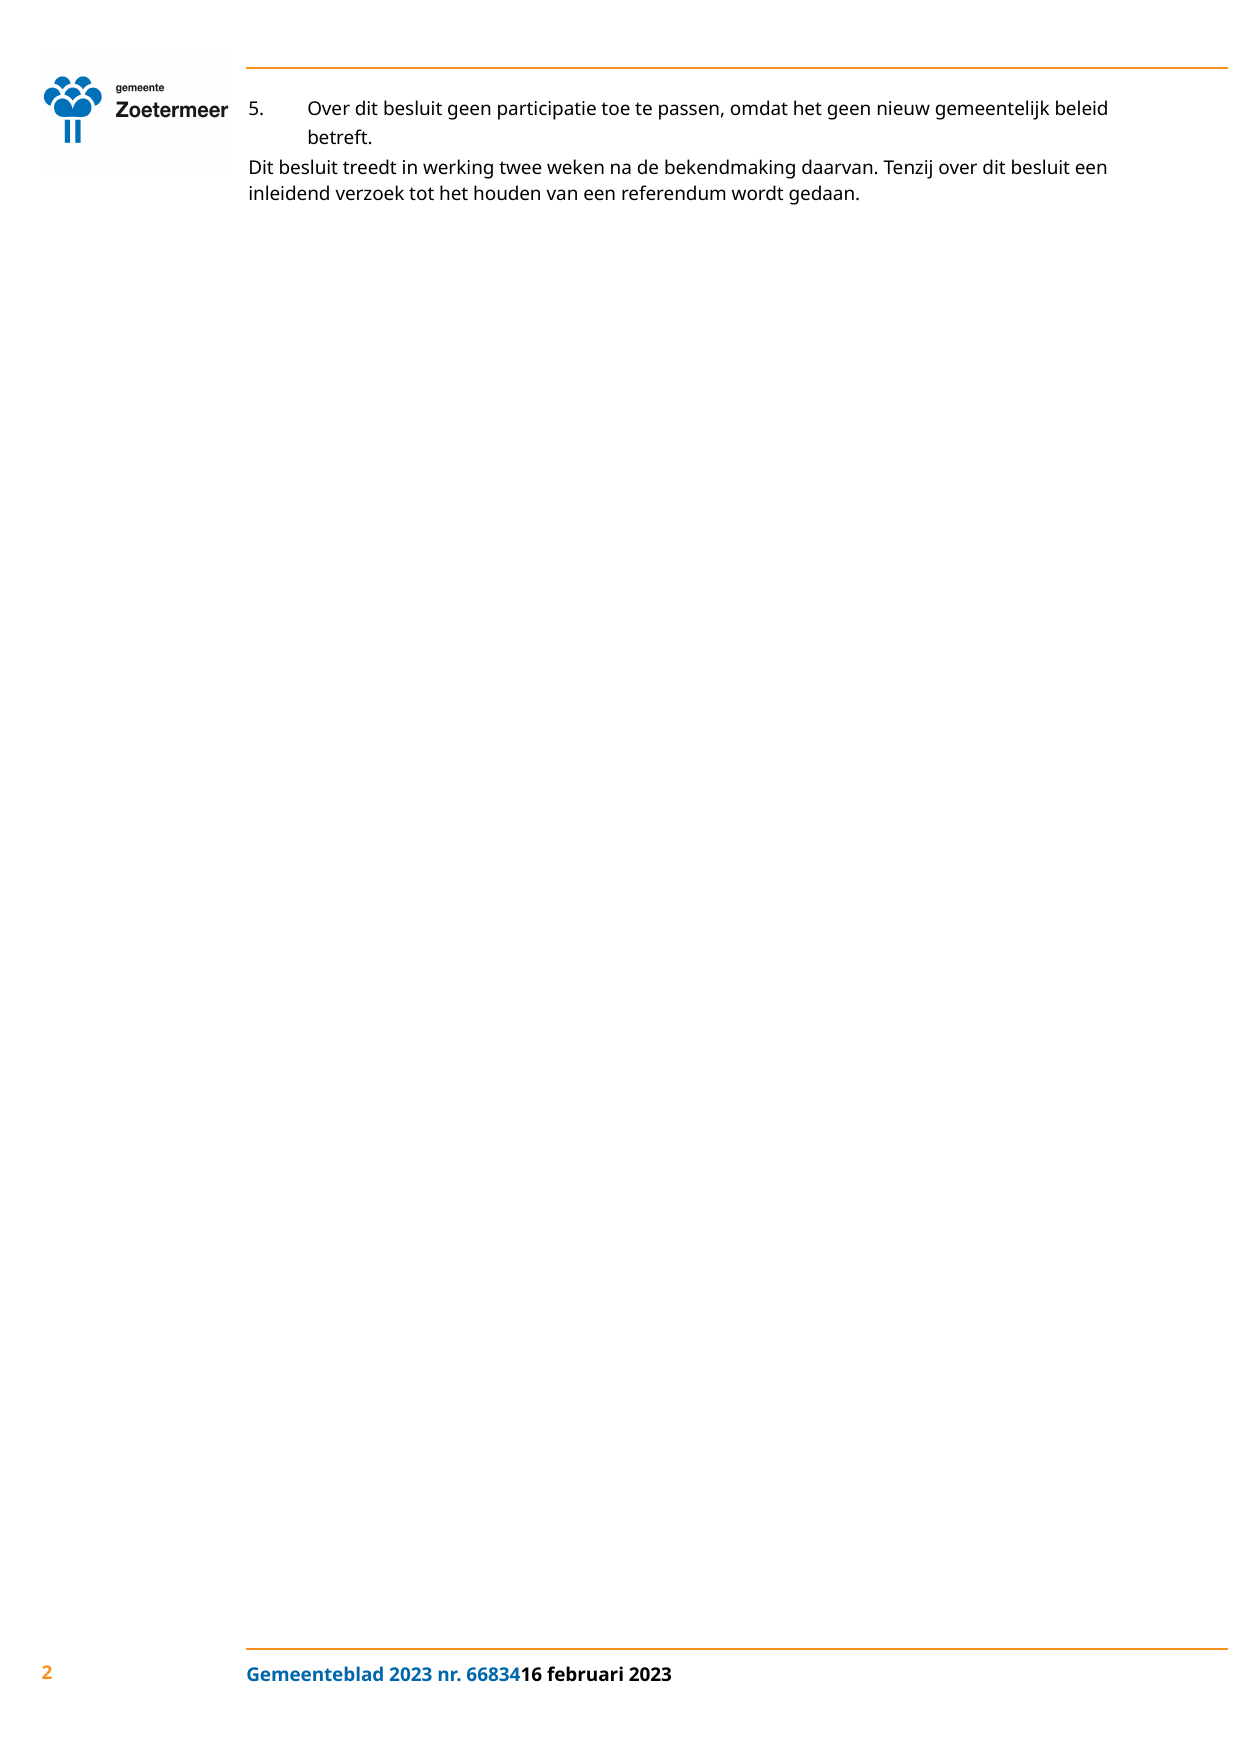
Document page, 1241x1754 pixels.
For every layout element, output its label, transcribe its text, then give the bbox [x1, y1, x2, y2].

text Dit besluit treedt in werking twee weken na de bekendmaking daarvan. Tenzij over dit besluit een inleidend verzoek tot het houden van een referendum wordt gedaan. [248, 154, 1152, 205]
picture [41, 47, 231, 172]
list Over dit besluit geen participatie toe te passen, omdat het geen nieuw gemeentelijk beleid betreft. [248, 95, 1152, 150]
